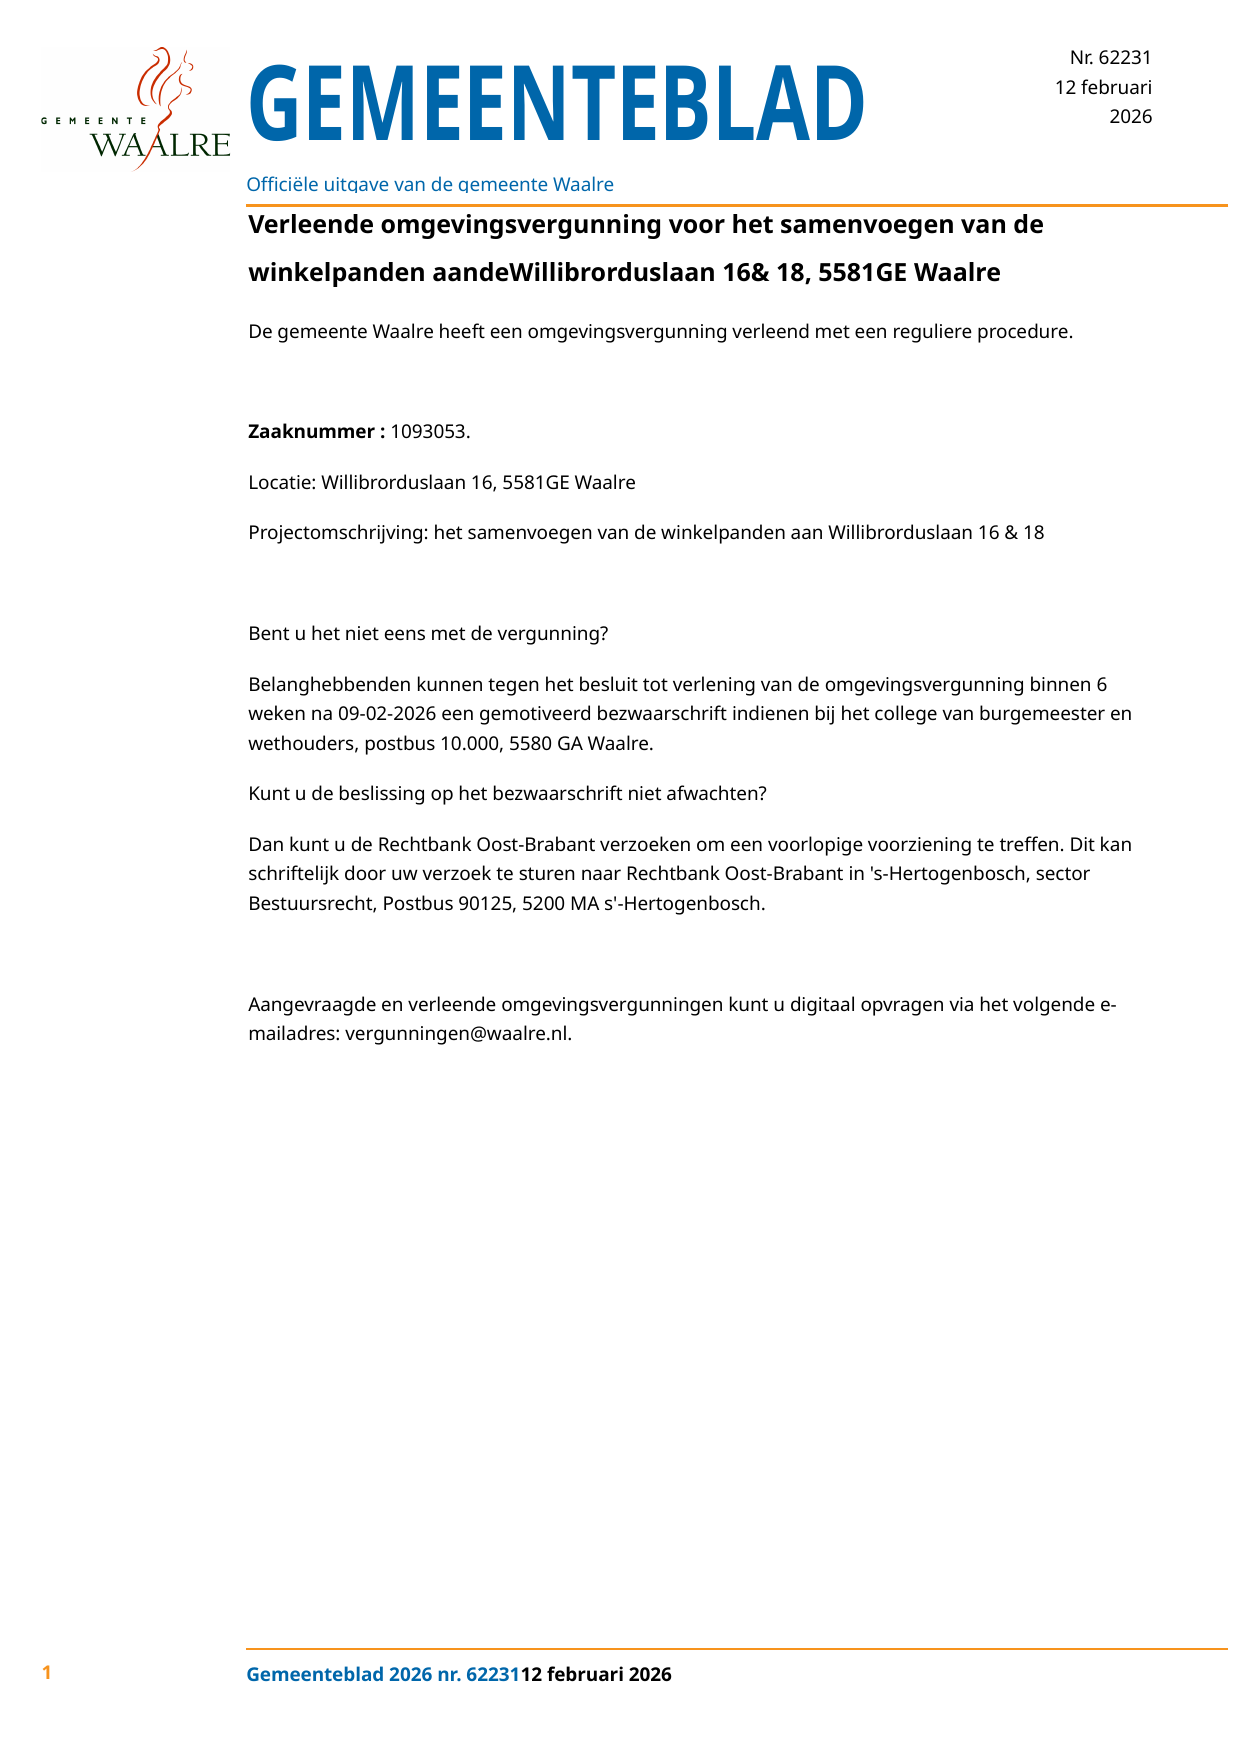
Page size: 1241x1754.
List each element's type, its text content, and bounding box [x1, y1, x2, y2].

text Zaaknummer : 1093053. [248, 419, 1152, 444]
text Bent u het niet eens met de vergunning? [248, 620, 1152, 646]
text Dan kunt u de Rechtbank Oost-Brabant verzoeken om een voorlopige voorziening te treffen. Dit kan schriftelijk door uw verzoek te sturen naar Rechtbank Oost-Brabant in 's-Hertogenbosch, sector Bestuursrecht, Postbus 90125, 5200 MA s'-Hertogenbosch. [248, 831, 1152, 916]
picture [41, 47, 231, 172]
text Projectomschrijving: het samenvoegen van de winkelpanden aan Willibrorduslaan 16 & 18 [248, 519, 1152, 545]
text Aangevraagde en verleende omgevingsvergunningen kunt u digitaal opvragen via het volgende e-mailadres: vergunningen@waalre.nl. [248, 991, 1152, 1046]
text De gemeente Waalre heeft een omgevingsvergunning verleend met een reguliere procedure. [248, 318, 1152, 344]
text Locatie: Willibrorduslaan 16, 5581GE Waalre [248, 469, 1152, 495]
text Kunt u de beslissing op het bezwaarschrift niet afwachten? [248, 780, 1152, 806]
text Belanghebbenden kunnen tegen het besluit tot verlening van de omgevingsvergunning binnen 6 weken na 09-02-2026 een gemotiveerd bezwaarschrift indienen bij het college van burgemeester en wethouders, postbus 10.000, 5580 GA Waalre. [248, 671, 1152, 756]
text Verleende omgevingsvergunning voor het samenvoegen van de winkelpanden aandeWillibrorduslaan 16& 18, 5581GE Waalre [248, 207, 1152, 288]
